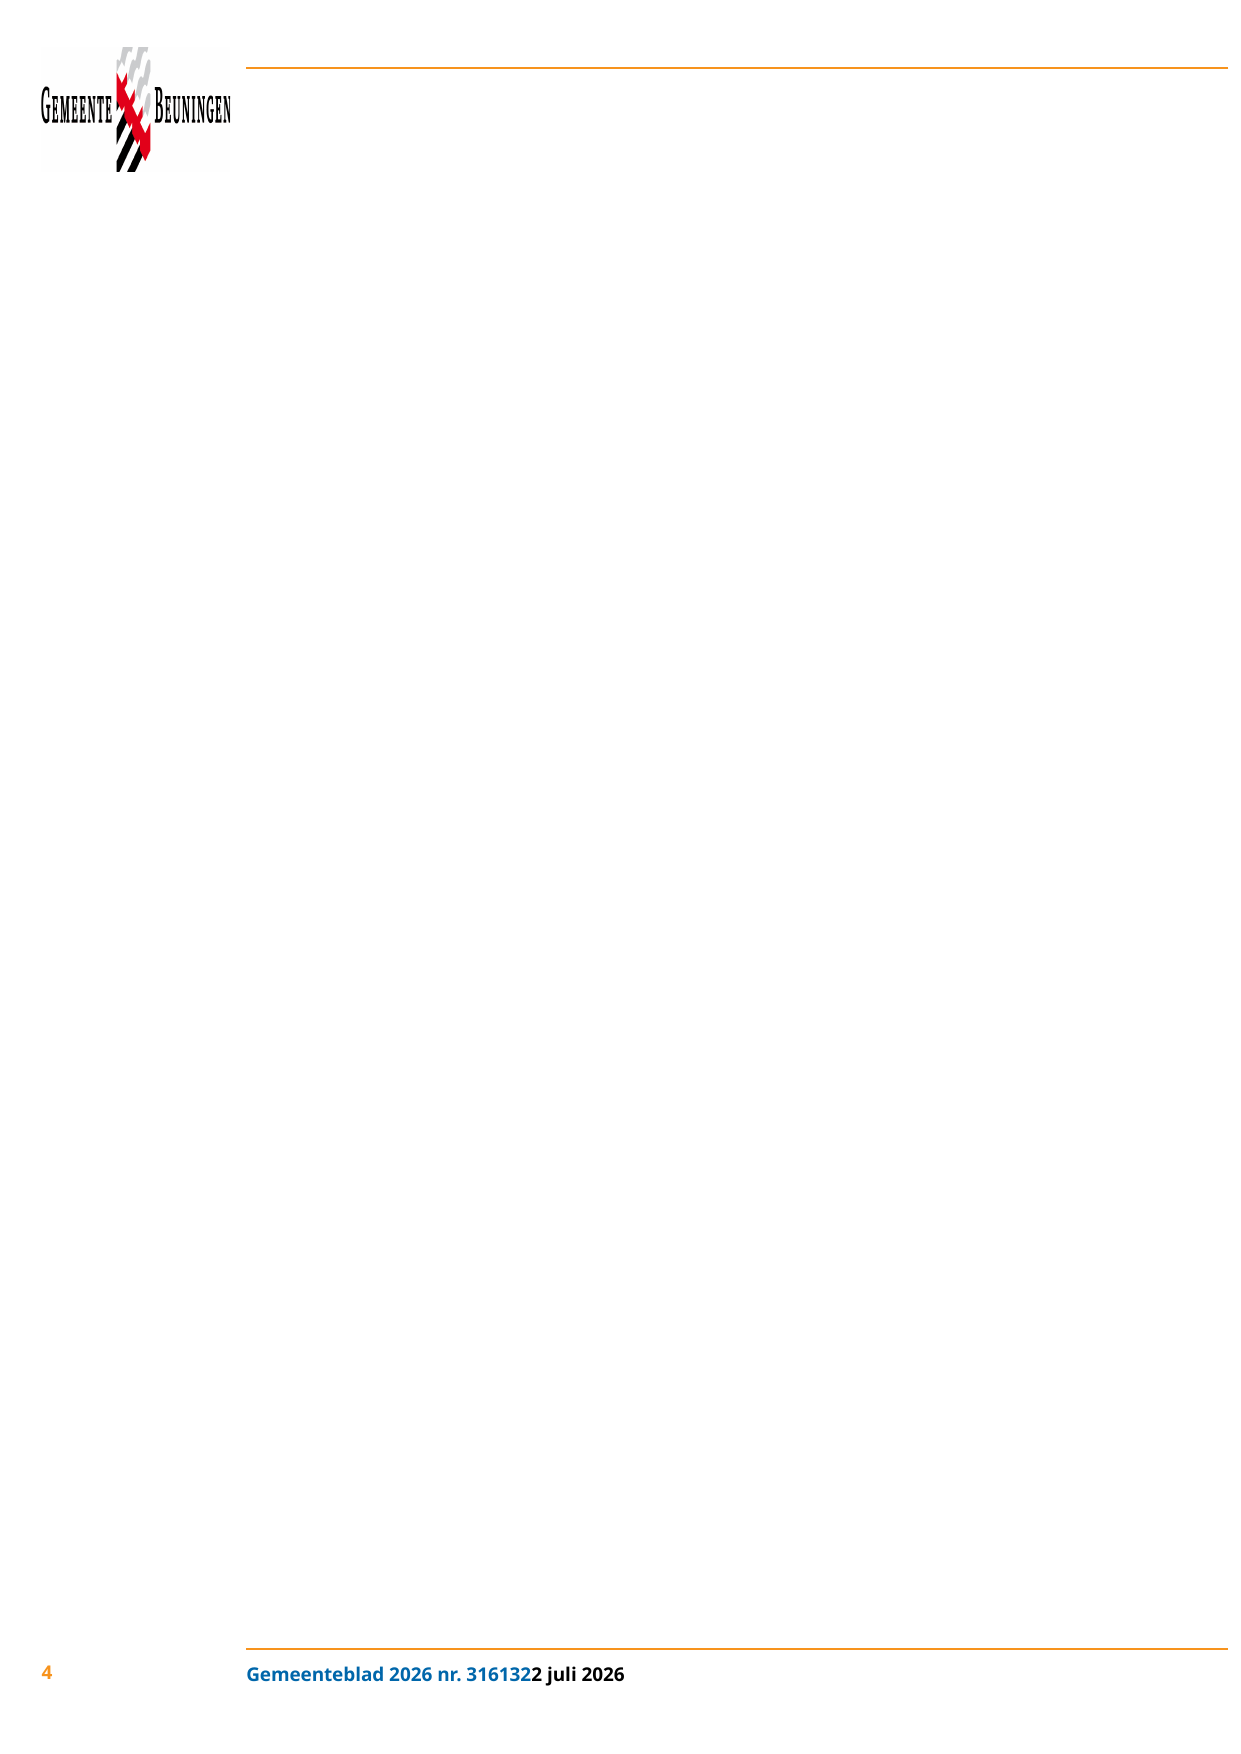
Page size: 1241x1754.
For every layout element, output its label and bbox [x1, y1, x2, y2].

picture [41, 47, 231, 172]
